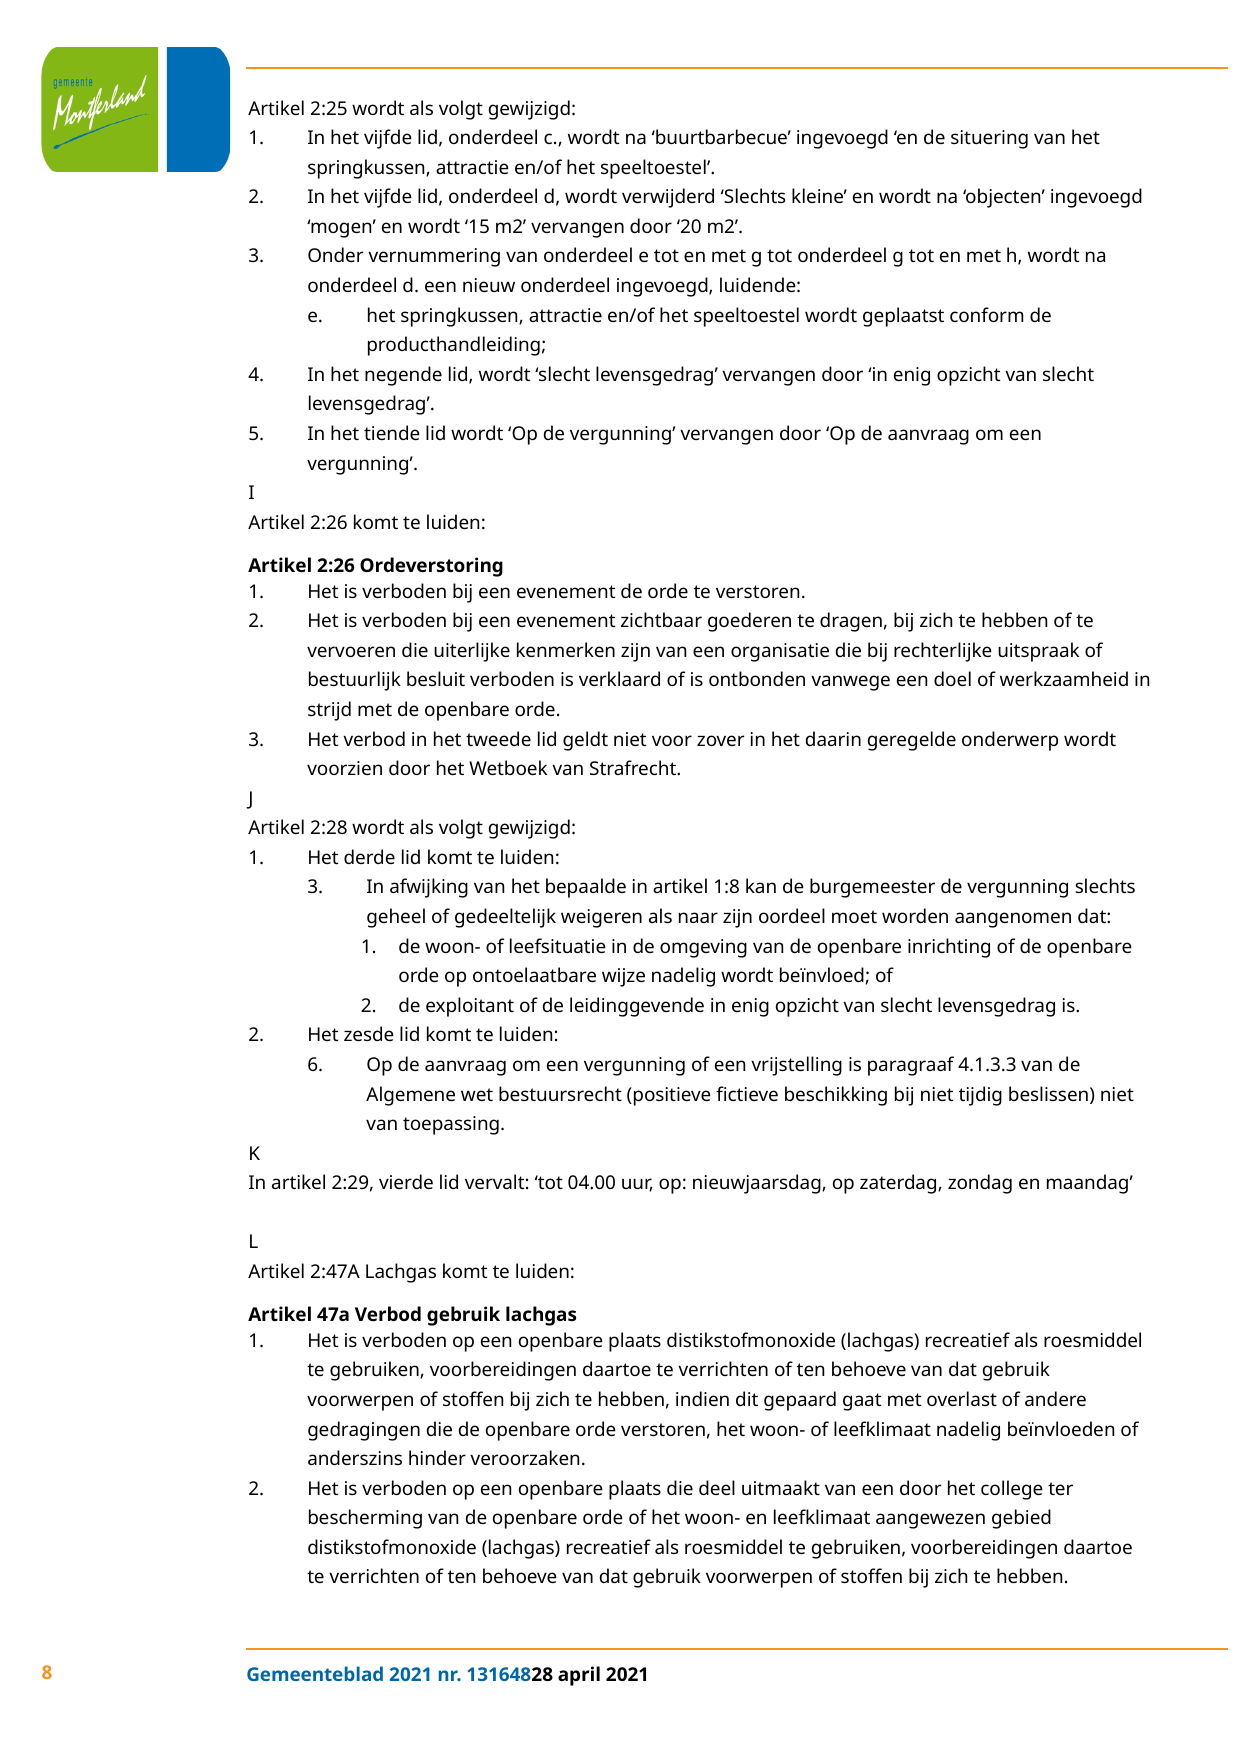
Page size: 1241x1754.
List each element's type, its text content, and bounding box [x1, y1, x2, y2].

list In het negende lid, wordt ‘slecht levensgedrag’ vervangen door ‘in enig opzicht van slecht levensgedrag’. [248, 361, 1152, 416]
list het springkussen, attractie en/of het speeltoestel wordt geplaatst conform de producthandleiding; [307, 302, 1152, 357]
list Het is verboden op een openbare plaats distikstofmonoxide (lachgas) recreatief als roesmiddel te gebruiken, voorbereidingen daartoe te verrichten of ten behoeve van dat gebruik voorwerpen of stoffen bij zich te hebben, indien dit gepaard gaat met overlast of andere gedragingen die de openbare orde verstoren, het woon- of leefklimaat nadelig beïnvloeden of anderszins hinder veroorzaken. [248, 1327, 1152, 1471]
text Artikel 2:26 Ordeverstoring [248, 552, 1152, 578]
list In het tiende lid wordt ‘Op de vergunning’ vervangen door ‘Op de aanvraag om een vergunning’. [248, 420, 1152, 476]
list In afwijking van het bepaalde in artikel 1:8 kan de burgemeester de vergunning slechts geheel of gedeeltelijk weigeren als naar zijn oordeel moet worden aangenomen dat: [307, 874, 1152, 929]
text K [248, 1140, 1152, 1166]
text L [248, 1229, 1152, 1254]
list Onder vernummering van onderdeel e tot en met g tot onderdeel g tot en met h, wordt na onderdeel d. een nieuw onderdeel ingevoegd, luidende: [248, 243, 1152, 298]
text J [248, 785, 1152, 811]
text Artikel 2:47A Lachgas komt te luiden: [248, 1258, 1152, 1284]
list de exploitant of de leidinggevende in enig opzicht van slecht levensgedrag is. [361, 992, 1152, 1018]
list Het derde lid komt te luiden: [248, 844, 1152, 870]
text In artikel 2:29, vierde lid vervalt: ‘tot 04.00 uur, op: nieuwjaarsdag, op zaterdag, zondag en maandag’ [248, 1169, 1152, 1195]
list Het is verboden bij een evenement de orde te verstoren. [248, 578, 1152, 603]
list Het is verboden bij een evenement zichtbaar goederen te dragen, bij zich te hebben of te vervoeren die uiterlijke kenmerken zijn van een organisatie die bij rechterlijke uitspraak of bestuurlijk besluit verboden is verklaard of is ontbonden vanwege een doel of werkzaamheid in strijd met de openbare orde. [248, 607, 1152, 722]
picture [41, 47, 231, 172]
list Het verbod in het tweede lid geldt niet voor zover in het daarin geregelde onderwerp wordt voorzien door het Wetboek van Strafrecht. [248, 726, 1152, 781]
text Artikel 47a Verbod gebruik lachgas [248, 1301, 1152, 1327]
list de woon- of leefsituatie in de omgeving van de openbare inrichting of de openbare orde op ontoelaatbare wijze nadelig wordt beïnvloed; of [361, 933, 1152, 988]
list Het zesde lid komt te luiden: [248, 1022, 1152, 1047]
list In het vijfde lid, onderdeel d, wordt verwijderd ‘Slechts kleine’ en wordt na ‘objecten’ ingevoegd ‘mogen’ en wordt ‘15 m2’ vervangen door ‘20 m2’. [248, 183, 1152, 239]
list Op de aanvraag om een vergunning of een vrijstelling is paragraaf 4.1.3.3 van de Algemene wet bestuursrecht (positieve fictieve beschikking bij niet tijdig beslissen) niet van toepassing. [307, 1051, 1152, 1136]
text I [248, 479, 1152, 505]
text Artikel 2:25 wordt als volgt gewijzigd: [248, 95, 1152, 121]
text Artikel 2:28 wordt als volgt gewijzigd: [248, 814, 1152, 840]
list Het is verboden op een openbare plaats die deel uitmaakt van een door het college ter bescherming van de openbare orde of het woon- en leefklimaat aangewezen gebied distikstofmonoxide (lachgas) recreatief als roesmiddel te gebruiken, voorbereidingen daartoe te verrichten of ten behoeve van dat gebruik voorwerpen of stoffen bij zich te hebben. [248, 1475, 1152, 1589]
text Artikel 2:26 komt te luiden: [248, 509, 1152, 535]
list In het vijfde lid, onderdeel c., wordt na ‘buurtbarbecue’ ingevoegd ‘en de situering van het springkussen, attractie en/of het speeltoestel’. [248, 124, 1152, 180]
